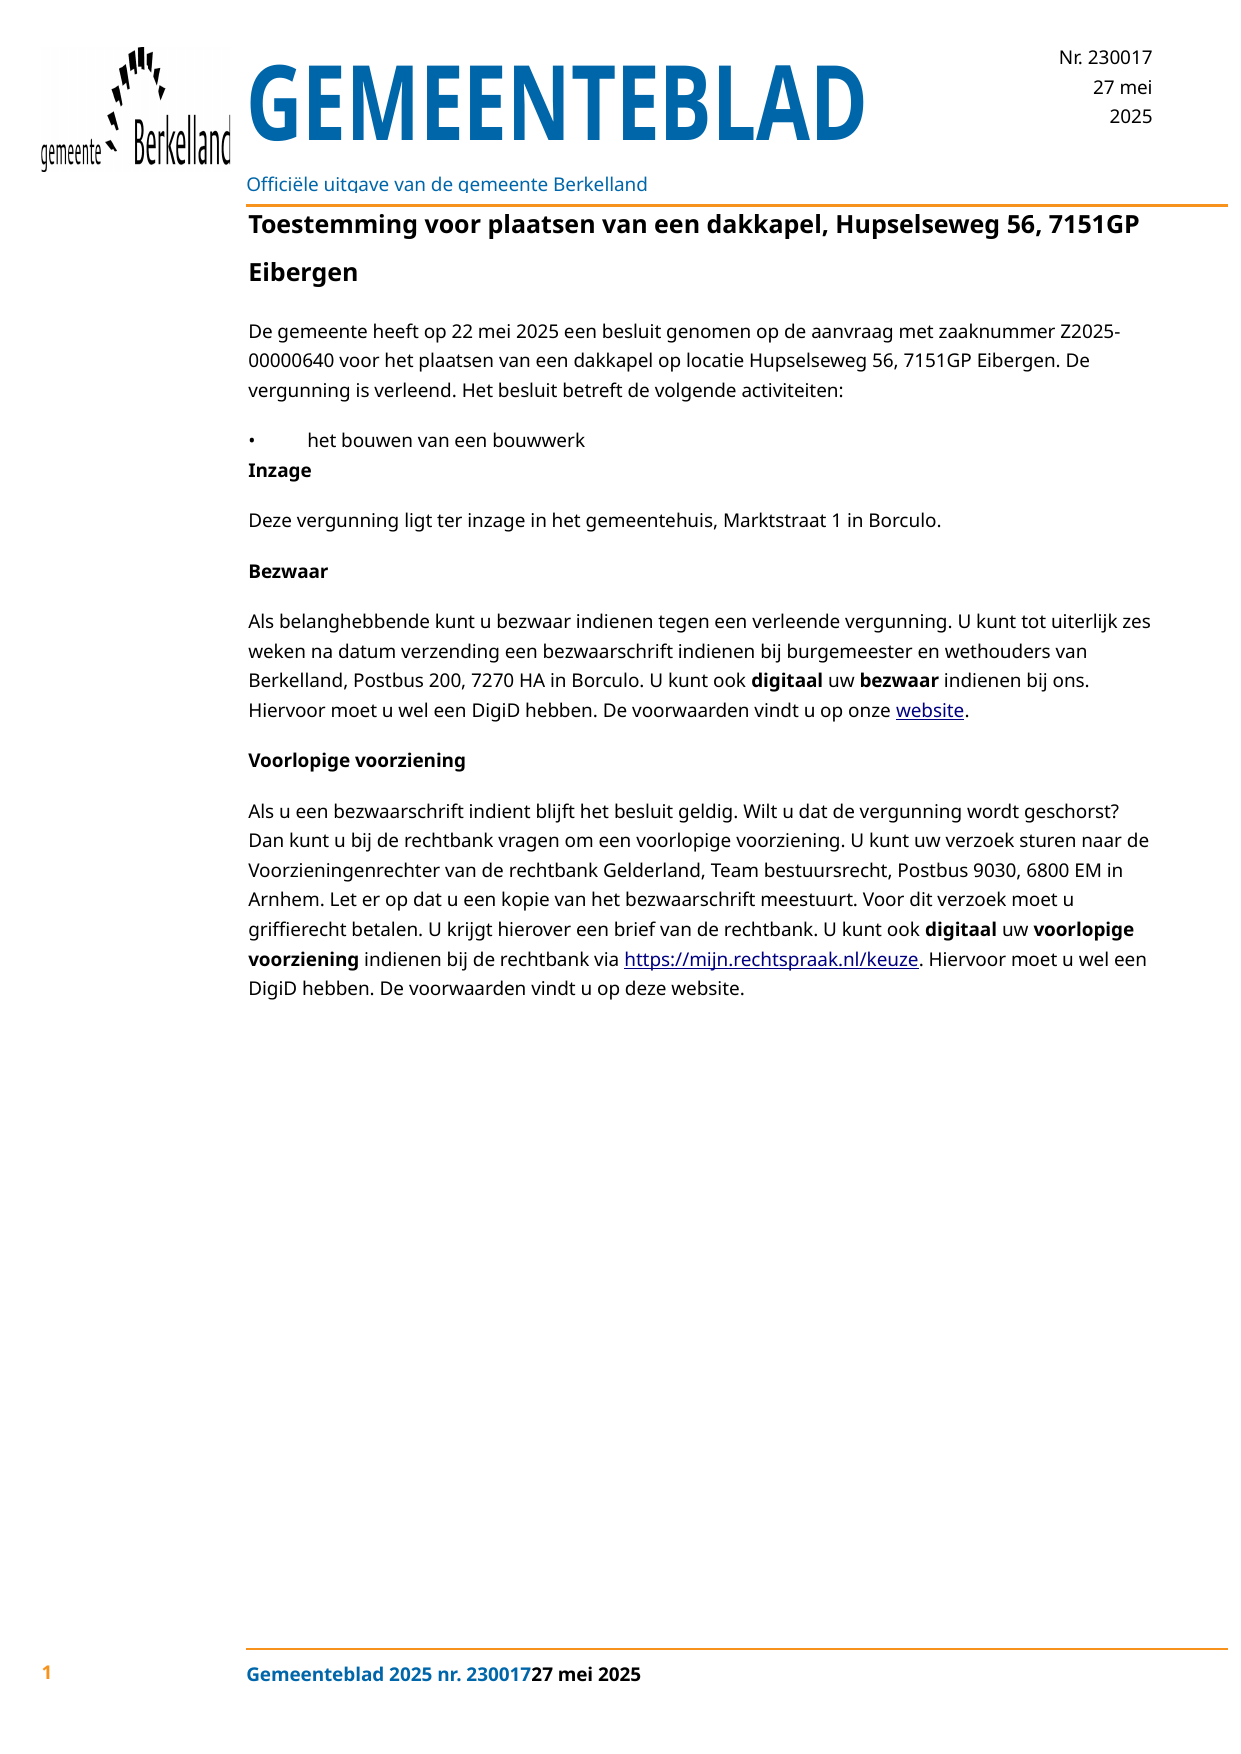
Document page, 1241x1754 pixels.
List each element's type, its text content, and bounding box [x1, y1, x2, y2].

text Toestemming voor plaatsen van een dakkapel, Hupselseweg 56, 7151GP Eibergen [248, 207, 1152, 288]
text Bezwaar [248, 558, 1152, 584]
text De gemeente heeft op 22 mei 2025 een besluit genomen op de aanvraag met zaaknummer Z2025-00000640 voor het plaatsen van een dakkapel op locatie Hupselseweg 56, 7151GP Eibergen. De vergunning is verleend. Het besluit betreft de volgende activiteiten: [248, 318, 1152, 403]
text Deze vergunning ligt ter inzage in het gemeentehuis, Marktstraat 1 in Borculo. [248, 507, 1152, 533]
text Voorlopige voorziening [248, 747, 1152, 773]
picture [41, 47, 231, 172]
text Inzage [248, 457, 1152, 483]
text Als u een bezwaarschrift indient blijft het besluit geldig. Wilt u dat de vergunning wordt geschorst? Dan kunt u bij de rechtbank vragen om een voorlopige voorziening. U kunt uw verzoek sturen naar de Voorzieningenrechter van de rechtbank Gelderland, Team bestuursrecht, Postbus 9030, 6800 EM in Arnhem. Let er op dat u een kopie van het bezwaarschrift meestuurt. Voor dit verzoek moet u griffierecht betalen. U krijgt hierover een brief van de rechtbank. U kunt ook digitaal uw voorlopige voorziening indienen bij de rechtbank via https://mijn.rechtspraak.nl/keuze. Hiervoor moet u wel een DigiD hebben. De voorwaarden vindt u op deze website. [248, 798, 1152, 1001]
text Als belanghebbende kunt u bezwaar indienen tegen een verleende vergunning. U kunt tot uiterlijk zes weken na datum verzending een bezwaarschrift indienen bij burgemeester en wethouders van Berkelland, Postbus 200, 7270 HA in Borculo. U kunt ook digitaal uw bezwaar indienen bij ons. Hiervoor moet u wel een DigiD hebben. De voorwaarden vindt u op onze website. [248, 608, 1152, 723]
list het bouwen van een bouwwerk [248, 427, 1152, 453]
